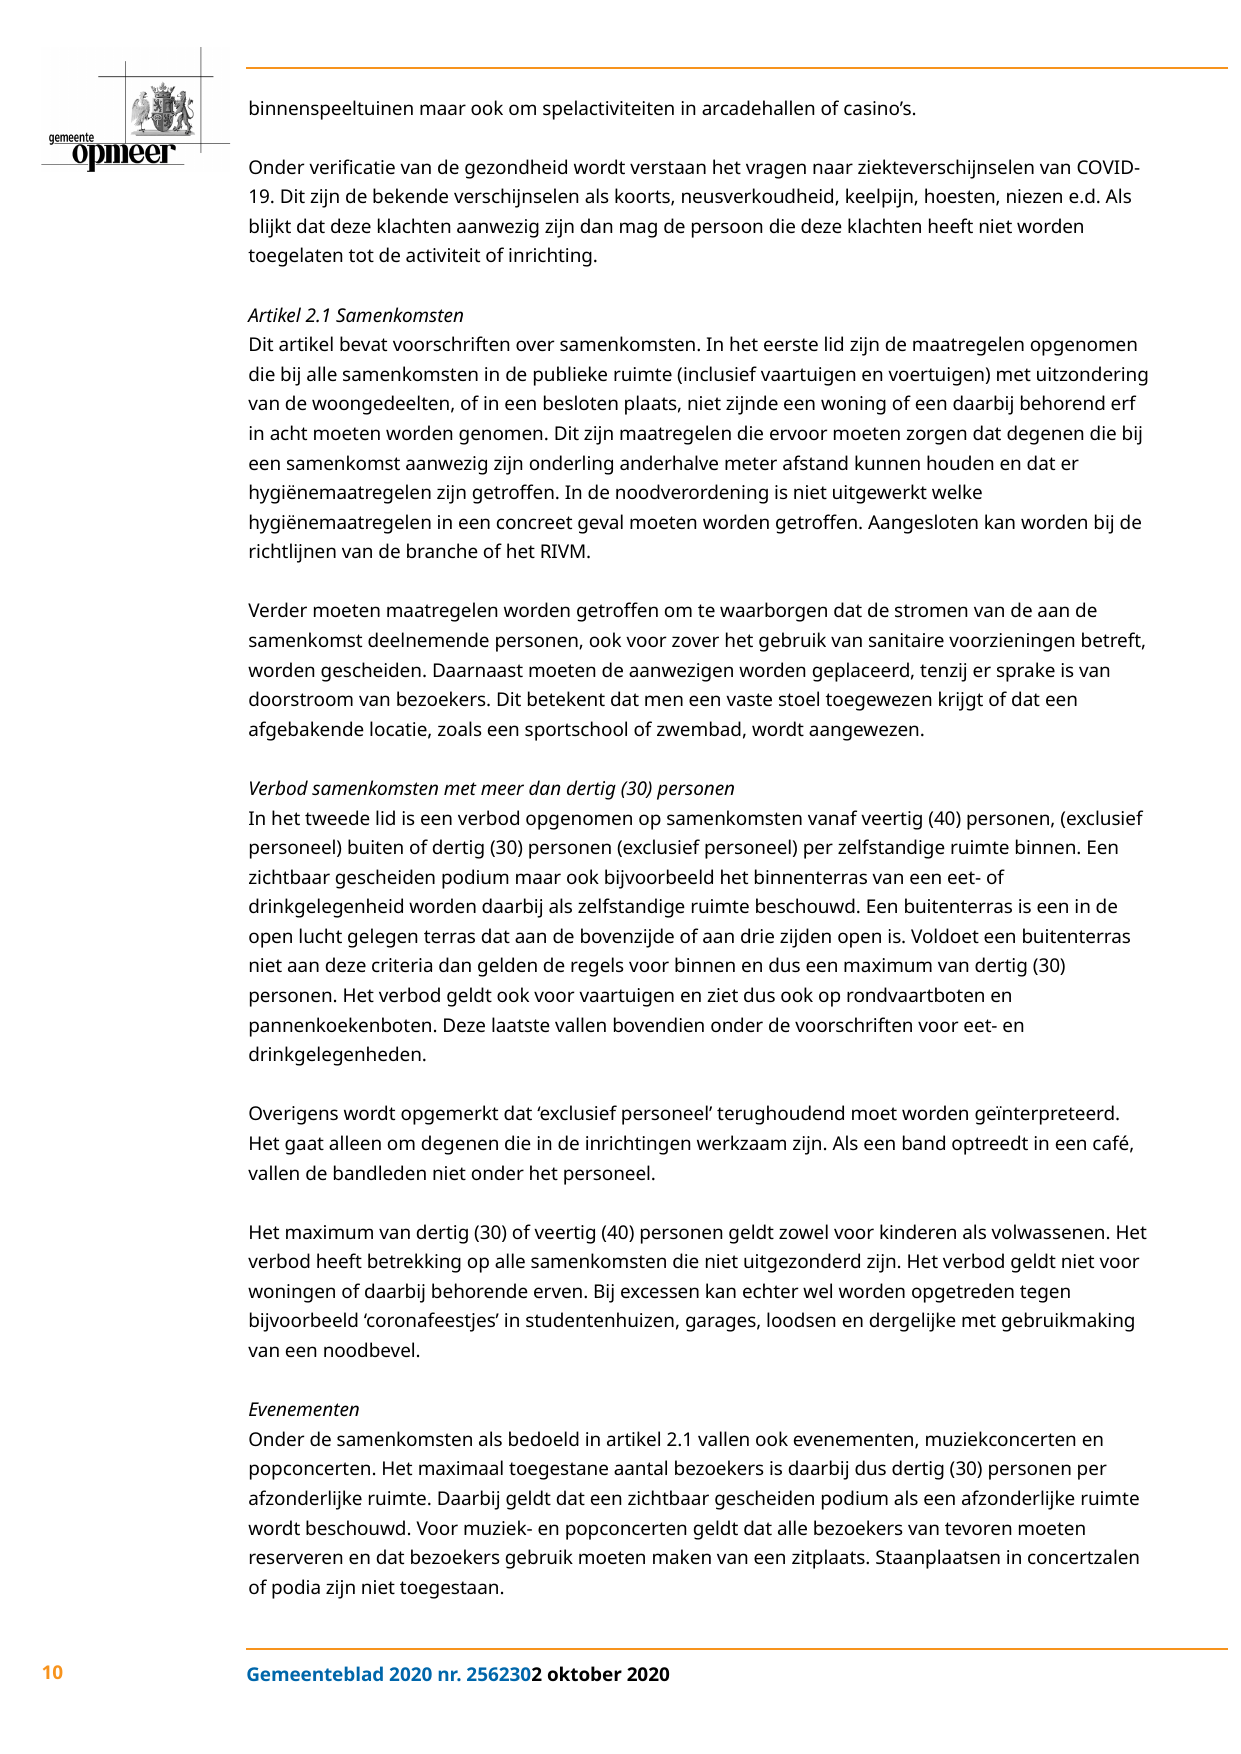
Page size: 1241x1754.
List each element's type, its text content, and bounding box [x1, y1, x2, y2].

picture [41, 47, 231, 172]
text Artikel 2.1 Samenkomsten [248, 302, 1152, 328]
text Dit artikel bevat voorschriften over samenkomsten. In het eerste lid zijn de maatregelen opgenomen die bij alle samenkomsten in de publieke ruimte (inclusief vaartuigen en voertuigen) met uitzondering van de woongedeelten, of in een besloten plaats, niet zijnde een woning of een daarbij behorend erf in acht moeten worden genomen. Dit zijn maatregelen die ervoor moeten zorgen dat degenen die bij een samenkomst aanwezig zijn onderling anderhalve meter afstand kunnen houden en dat er hygiënemaatregelen zijn getroffen. In de noodverordening is niet uitgewerkt welke hygiënemaatregelen in een concreet geval moeten worden getroffen. Aangesloten kan worden bij de richtlijnen van de branche of het RIVM. [248, 331, 1152, 564]
text Onder de samenkomsten als bedoeld in artikel 2.1 vallen ook evenementen, muziekconcerten en popconcerten. Het maximaal toegestane aantal bezoekers is daarbij dus dertig (30) personen per afzonderlijke ruimte. Daarbij geldt dat een zichtbaar gescheiden podium als een afzonderlijke ruimte wordt beschouwd. Voor muziek- en popconcerten geldt dat alle bezoekers van tevoren moeten reserveren en dat bezoekers gebruik moeten maken van een zitplaats. Staanplaatsen in concertzalen of podia zijn niet toegestaan. [248, 1426, 1152, 1600]
text Verbod samenkomsten met meer dan dertig (30) personen [248, 775, 1152, 801]
text Evenementen [248, 1396, 1152, 1422]
text Overigens wordt opgemerkt dat ‘exclusief personeel’ terughoudend moet worden geïnterpreteerd. Het gaat alleen om degenen die in de inrichtingen werkzaam zijn. Als een band optreedt in een café, vallen de bandleden niet onder het personeel. [248, 1101, 1152, 1186]
text binnenspeeltuinen maar ook om spelactiviteiten in arcadehallen of casino’s. [248, 95, 1152, 121]
text Onder verificatie van de gezondheid wordt verstaan het vragen naar ziekteverschijnselen van COVID-19. Dit zijn de bekende verschijnselen als koorts, neusverkoudheid, keelpijn, hoesten, niezen e.d. Als blijkt dat deze klachten aanwezig zijn dan mag de persoon die deze klachten heeft niet worden toegelaten tot de activiteit of inrichting. [248, 154, 1152, 268]
text Verder moeten maatregelen worden getroffen om te waarborgen dat de stromen van de aan de samenkomst deelnemende personen, ook voor zover het gebruik van sanitaire voorzieningen betreft, worden gescheiden. Daarnaast moeten de aanwezigen worden geplaceerd, tenzij er sprake is van doorstroom van bezoekers. Dit betekent dat men een vaste stoel toegewezen krijgt of dat een afgebakende locatie, zoals een sportschool of zwembad, wordt aangewezen. [248, 598, 1152, 742]
text Het maximum van dertig (30) of veertig (40) personen geldt zowel voor kinderen als volwassenen. Het verbod heeft betrekking op alle samenkomsten die niet uitgezonderd zijn. Het verbod geldt niet voor woningen of daarbij behorende erven. Bij excessen kan echter wel worden opgetreden tegen bijvoorbeeld ‘coronafeestjes’ in studentenhuizen, garages, loodsen en dergelijke met gebruikmaking van een noodbevel. [248, 1219, 1152, 1363]
text In het tweede lid is een verbod opgenomen op samenkomsten vanaf veertig (40) personen, (exclusief personeel) buiten of dertig (30) personen (exclusief personeel) per zelfstandige ruimte binnen. Een zichtbaar gescheiden podium maar ook bijvoorbeeld het binnenterras van een eet- of drinkgelegenheid worden daarbij als zelfstandige ruimte beschouwd. Een buitenterras is een in de open lucht gelegen terras dat aan de bovenzijde of aan drie zijden open is. Voldoet een buitenterras niet aan deze criteria dan gelden de regels voor binnen en dus een maximum van dertig (30) personen. Het verbod geldt ook voor vaartuigen en ziet dus ook op rondvaartboten en pannenkoekenboten. Deze laatste vallen bovendien onder de voorschriften voor eet- en drinkgelegenheden. [248, 805, 1152, 1067]
